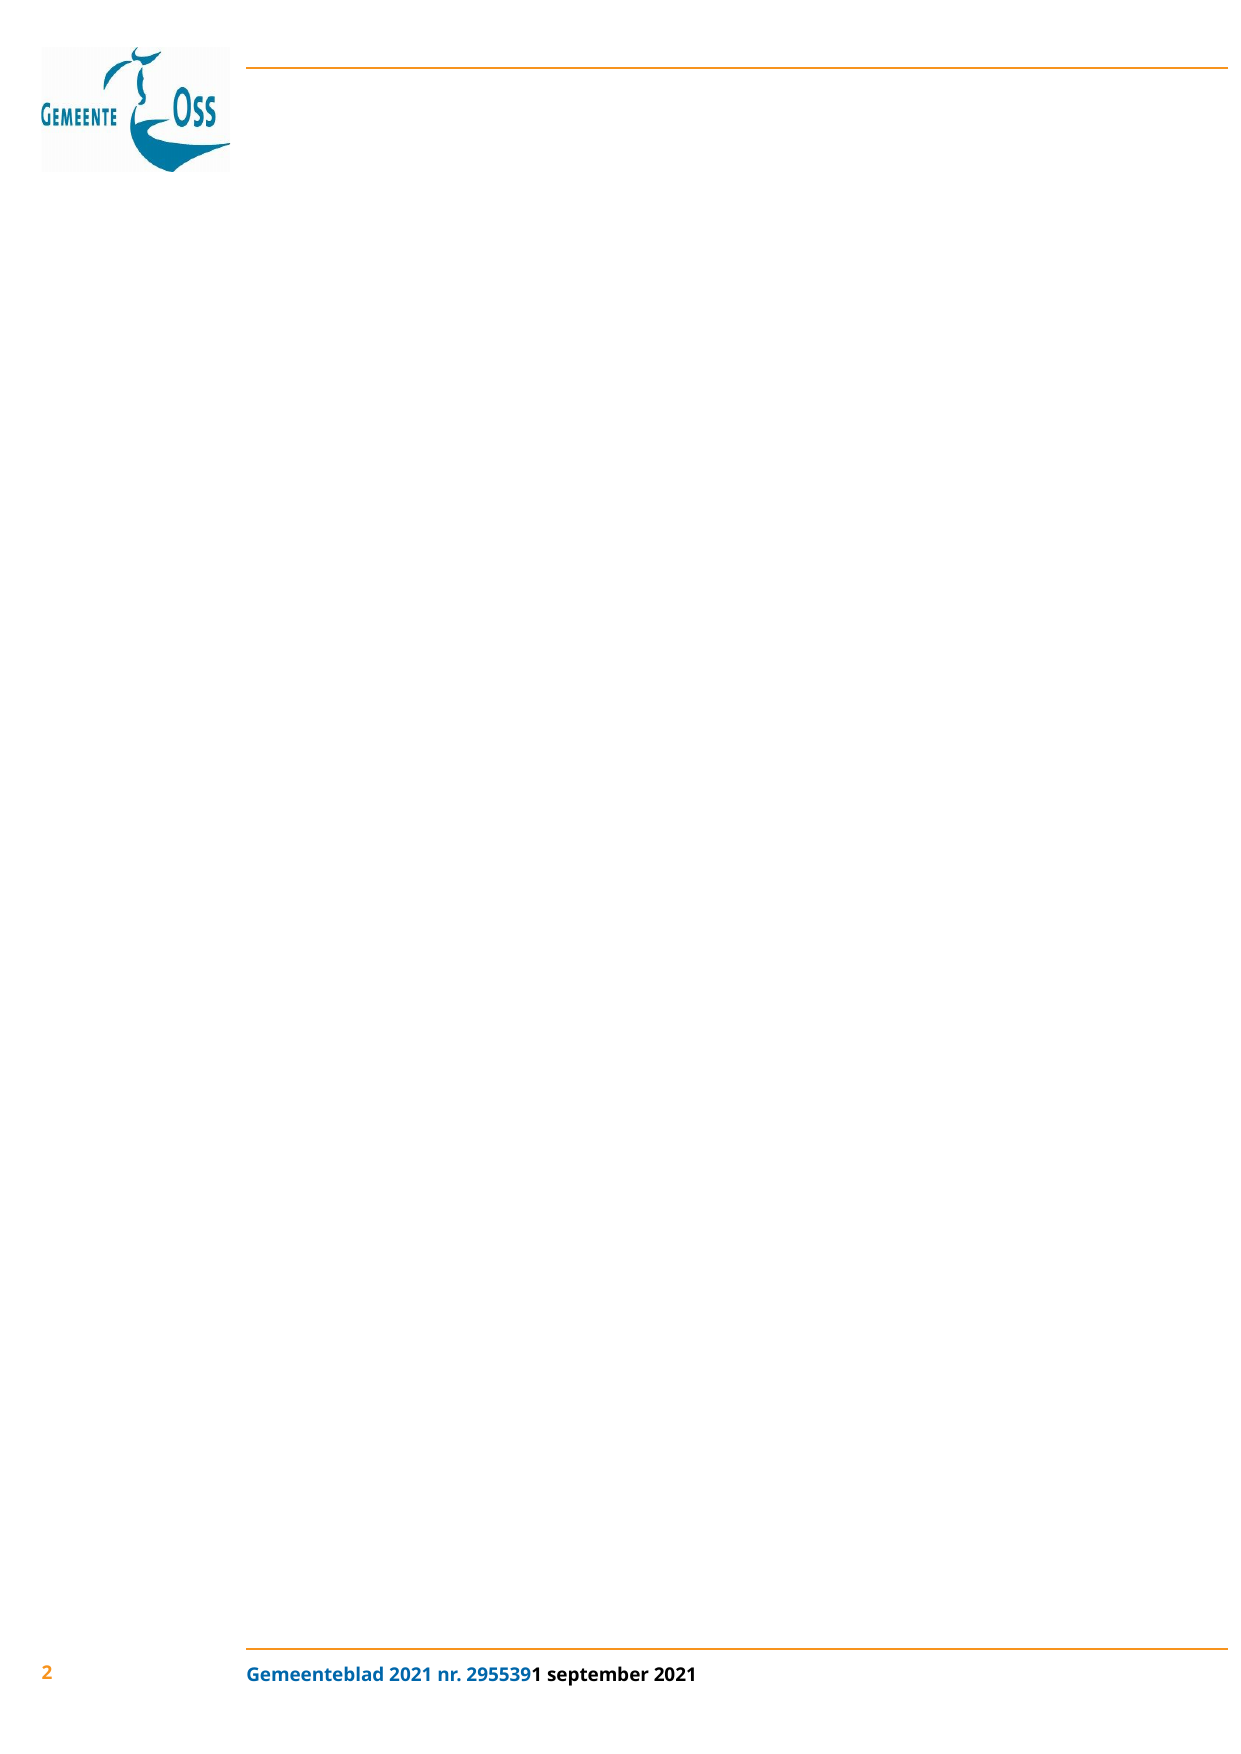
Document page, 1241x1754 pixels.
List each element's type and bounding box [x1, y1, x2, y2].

picture [41, 47, 231, 172]
